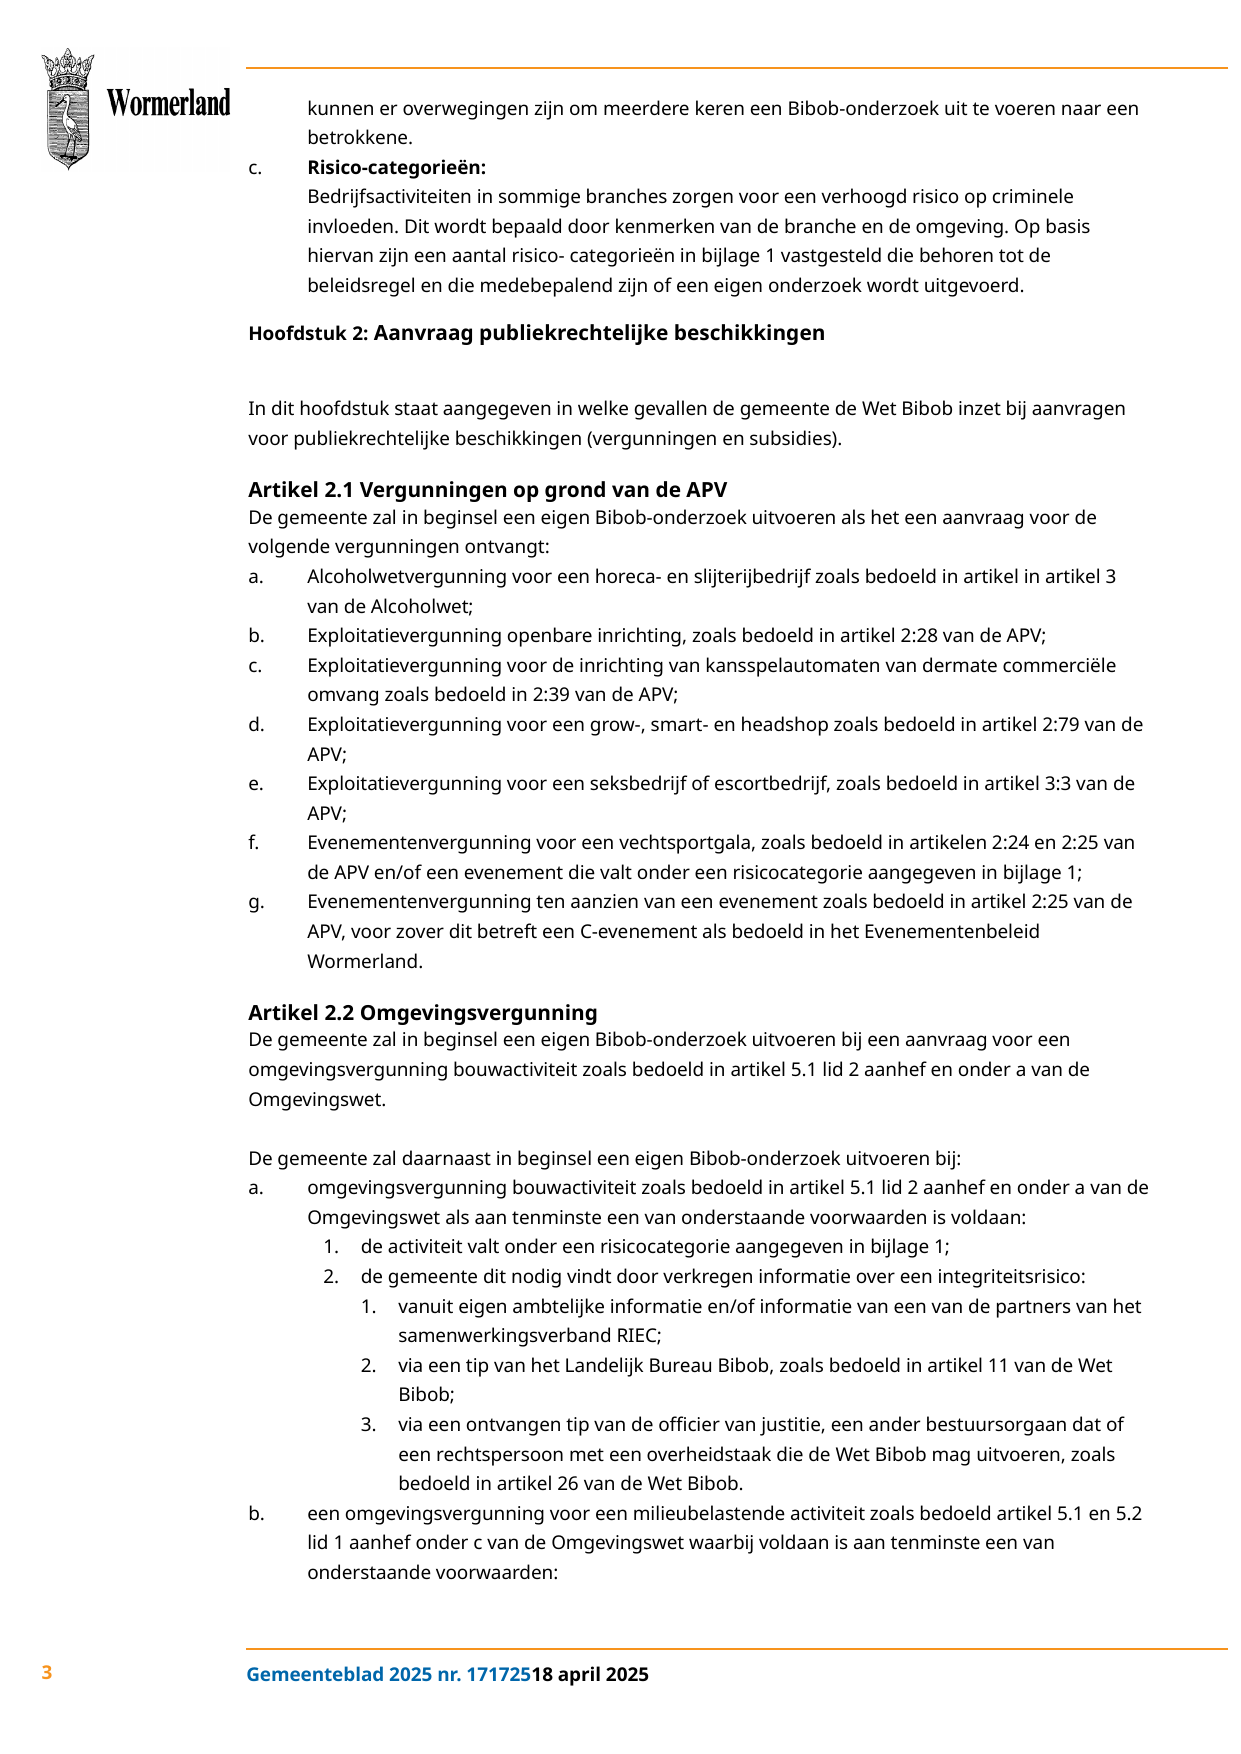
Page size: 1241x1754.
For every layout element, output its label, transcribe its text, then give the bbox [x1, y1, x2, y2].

text De gemeente zal in beginsel een eigen Bibob-onderzoek uitvoeren als het een aanvraag voor de volgende vergunningen ontvangt: [248, 504, 1152, 559]
list Risico-categorieën: [248, 154, 1152, 180]
list Evenementenvergunning voor een vechtsportgala, zoals bedoeld in artikelen 2:24 en 2:25 van de APV en/of een evenement die valt onder een risicocategorie aangegeven in bijlage 1; [248, 829, 1152, 885]
list Alcoholwetvergunning voor een horeca- en slijterijbedrijf zoals bedoeld in artikel in artikel 3 van de Alcoholwet; [248, 563, 1152, 618]
text Artikel 2.1 Vergunningen op grond van de APV [248, 476, 1152, 504]
text De gemeente zal daarnaast in beginsel een eigen Bibob-onderzoek uitvoeren bij: [248, 1145, 1152, 1171]
list vanuit eigen ambtelijke informatie en/of informatie van een van de partners van het samenwerkingsverband RIEC; [361, 1293, 1152, 1348]
text In dit hoofdstuk staat aangegeven in welke gevallen de gemeente de Wet Bibob inzet bij aanvragen voor publiekrechtelijke beschikkingen (vergunningen en subsidies). [248, 396, 1152, 451]
list Exploitatievergunning voor een seksbedrijf of escortbedrijf, zoals bedoeld in artikel 3:3 van de APV; [248, 770, 1152, 826]
text Artikel 2.2 Omgevingsvergunning [248, 998, 1152, 1027]
list omgevingsvergunning bouwactiviteit zoals bedoeld in artikel 5.1 lid 2 aanhef en onder a van de Omgevingswet als aan tenminste een van onderstaande voorwaarden is voldaan: [248, 1174, 1152, 1230]
list Evenementenvergunning ten aanzien van een evenement zoals bedoeld in artikel 2:25 van de APV, voor zover dit betreft een C-evenement als bedoeld in het Evenementenbeleid Wormerland. [248, 889, 1152, 973]
list via een tip van het Landelijk Bureau Bibob, zoals bedoeld in artikel 11 van de Wet Bibob; [361, 1352, 1152, 1407]
list de gemeente dit nodig vindt door verkregen informatie over een integriteitsrisico: [323, 1263, 1152, 1289]
list via een ontvangen tip van de officier van justitie, een ander bestuursorgaan dat of een rechtspersoon met een overheidstaak die de Wet Bibob mag uitvoeren, zoals bedoeld in artikel 26 van de Wet Bibob. [361, 1411, 1152, 1496]
list Exploitatievergunning voor een grow-, smart- en headshop zoals bedoeld in artikel 2:79 van de APV; [248, 711, 1152, 766]
list Exploitatievergunning openbare inrichting, zoals bedoeld in artikel 2:28 van de APV; [248, 622, 1152, 648]
text De gemeente zal in beginsel een eigen Bibob-onderzoek uitvoeren bij een aanvraag voor een omgevingsvergunning bouwactiviteit zoals bedoeld in artikel 5.1 lid 2 aanhef en onder a van de Omgevingswet. [248, 1027, 1152, 1112]
list kunnen er overwegingen zijn om meerdere keren een Bibob-onderzoek uit te voeren naar een betrokkene. [248, 95, 1152, 150]
list Exploitatievergunning voor de inrichting van kansspelautomaten van dermate commerciële omvang zoals bedoeld in 2:39 van de APV; [248, 652, 1152, 707]
list Bedrijfsactiviteiten in sommige branches zorgen voor een verhoogd risico op criminele invloeden. Dit wordt bepaald door kenmerken van de branche en de omgeving. Op basis hiervan zijn een aantal risico- categorieën in bijlage 1 vastgesteld die behoren tot de beleidsregel en die medebepalend zijn of een eigen onderzoek wordt uitgevoerd. [248, 183, 1152, 298]
text Hoofdstuk 2: Aanvraag publiekrechtelijke beschikkingen [248, 318, 1152, 346]
list de activiteit valt onder een risicocategorie aangegeven in bijlage 1; [323, 1234, 1152, 1259]
list een omgevingsvergunning voor een milieubelastende activiteit zoals bedoeld artikel 5.1 en 5.2 lid 1 aanhef onder c van de Omgevingswet waarbij voldaan is aan tenminste een van onderstaande voorwaarden: [248, 1500, 1152, 1585]
picture [41, 47, 231, 172]
